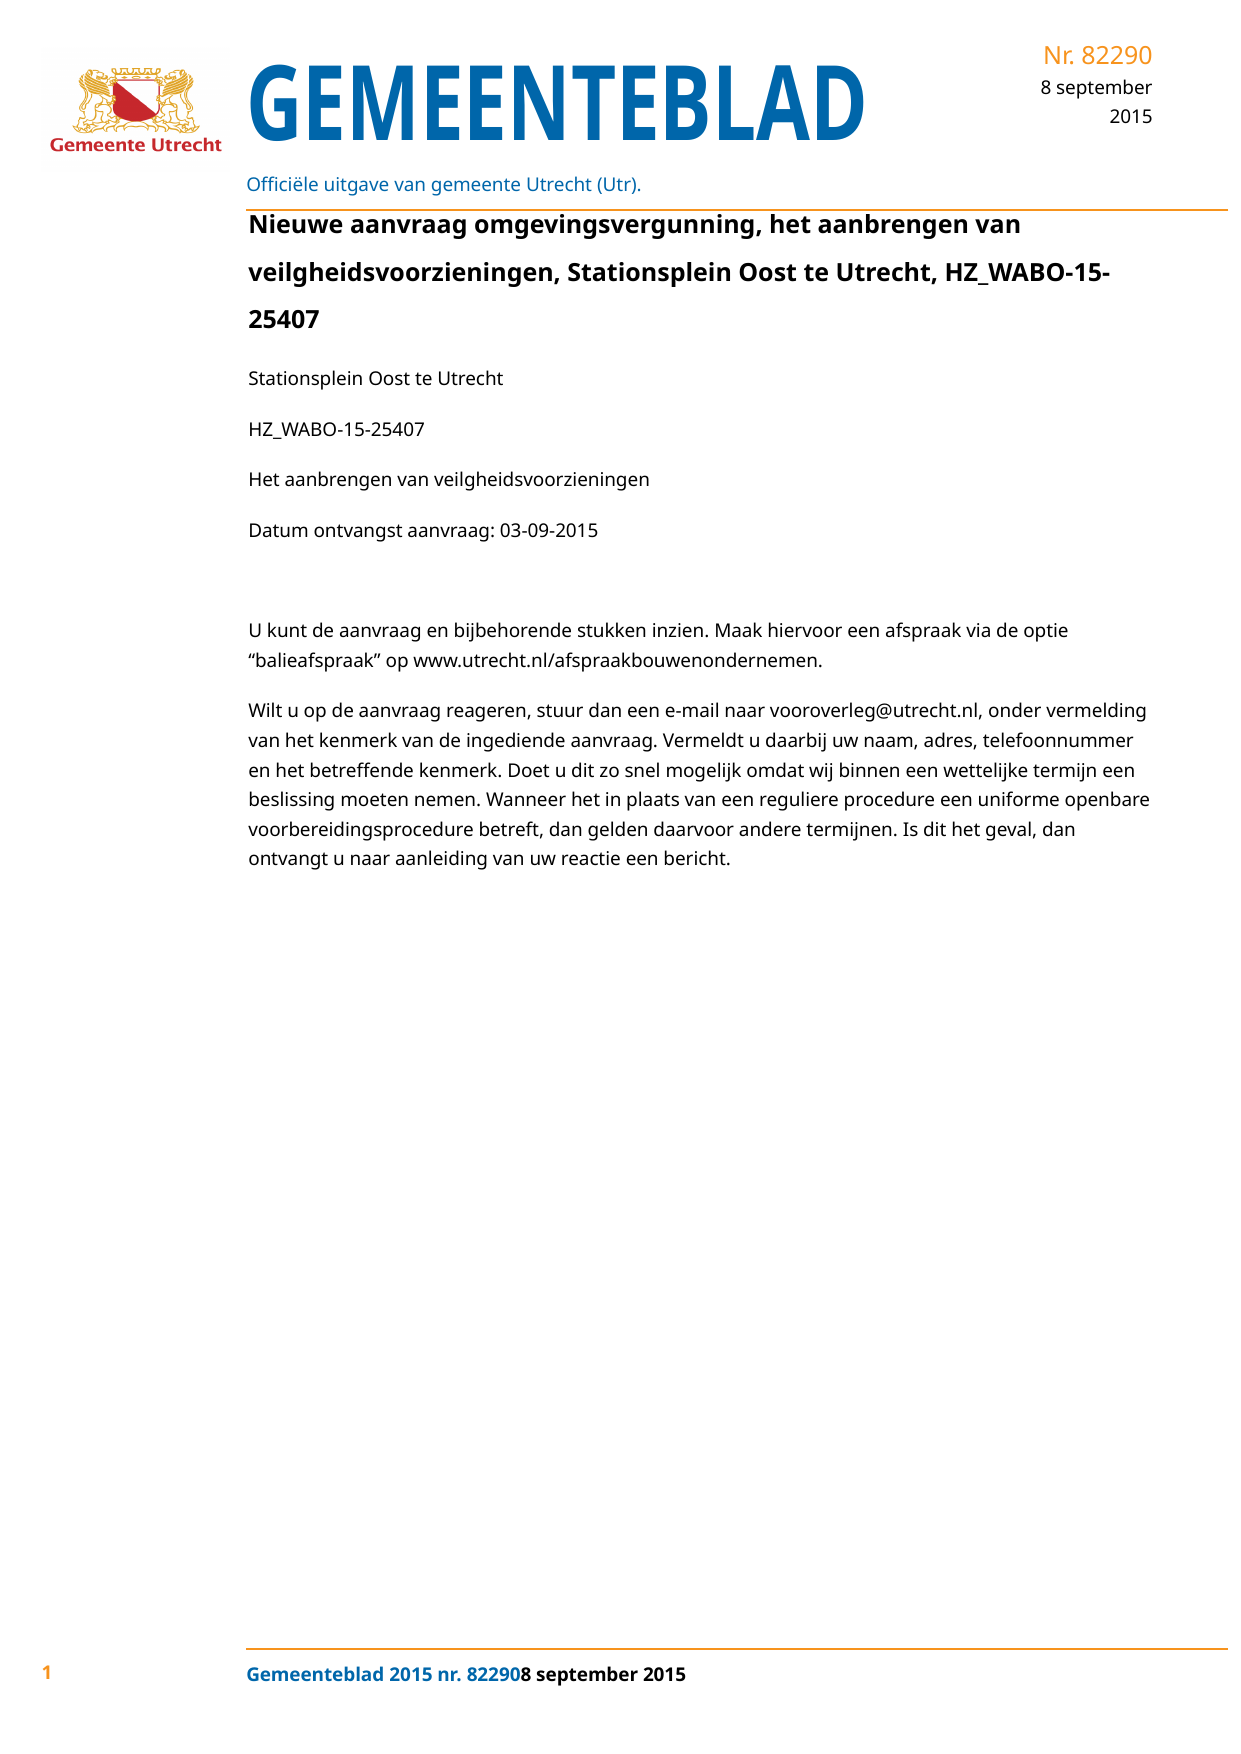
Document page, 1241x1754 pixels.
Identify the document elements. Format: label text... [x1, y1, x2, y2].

text U kunt de aanvraag en bijbehorende stukken inzien. Maak hiervoor een afspraak via de optie “balieafspraak” op www.utrecht.nl/afspraakbouwenondernemen. [248, 618, 1152, 673]
text Stationsplein Oost te Utrecht [248, 366, 1152, 391]
text Het aanbrengen van veilgheidsvoorzieningen [248, 466, 1152, 492]
text Nieuwe aanvraag omgevingsvergunning, het aanbrengen van veilgheidsvoorzieningen, Stationsplein Oost te Utrecht, HZ_WABO-15-25407 [248, 211, 1152, 336]
text Datum ontvangst aanvraag: 03-09-2015 [248, 517, 1152, 542]
text HZ_WABO-15-25407 [248, 416, 1152, 442]
picture [41, 47, 231, 172]
text Wilt u op de aanvraag reageren, stuur dan een e-mail naar vooroverleg@utrecht.nl, onder vermelding van het kenmerk van de ingediende aanvraag. Vermeldt u daarbij uw naam, adres, telefoonnummer en het betreffende kenmerk. Doet u dit zo snel mogelijk omdat wij binnen een wettelijke termijn een beslissing moeten nemen. Wanneer het in plaats van een reguliere procedure een uniforme openbare voorbereidingsprocedure betreft, dan gelden daarvoor andere termijnen. Is dit het geval, dan ontvangt u naar aanleiding van uw reactie een bericht. [248, 698, 1152, 871]
